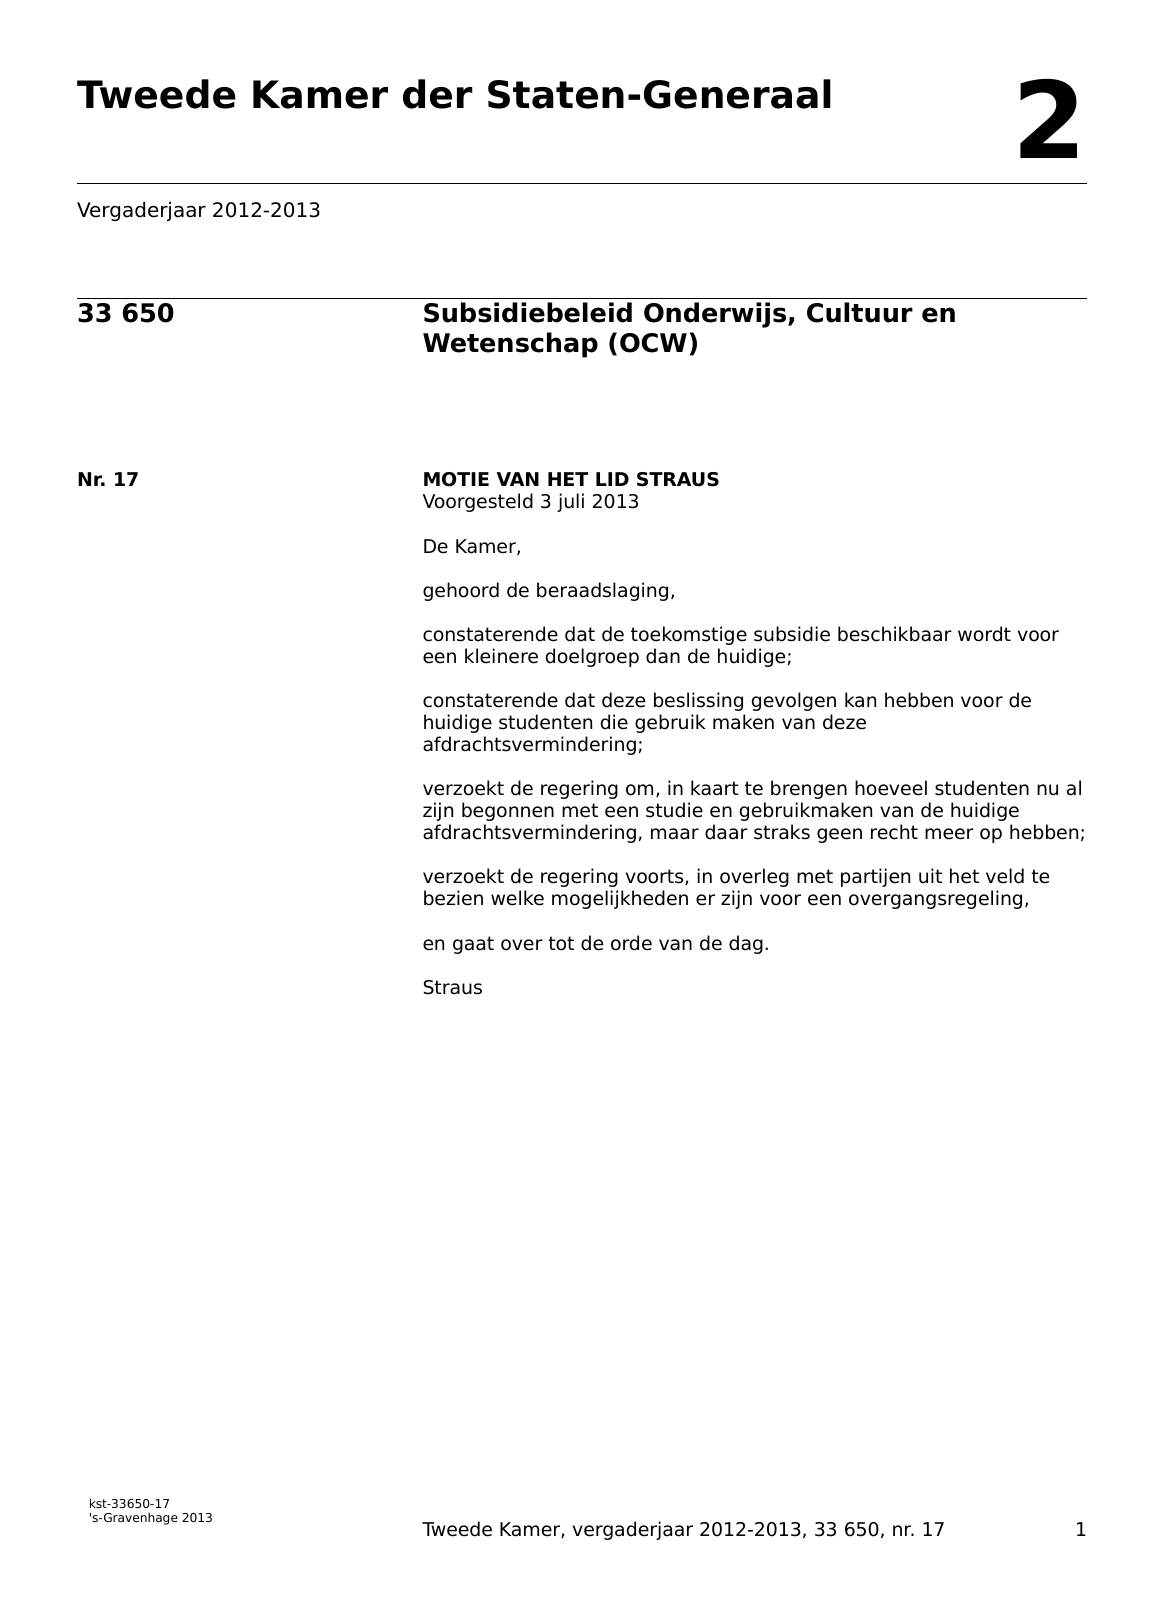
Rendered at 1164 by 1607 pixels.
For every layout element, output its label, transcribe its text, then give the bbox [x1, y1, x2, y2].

text kst-33650-17 [88, 1497, 323, 1511]
text constaterende dat deze beslissing gevolgen kan hebben voor de huidige studenten die gebruik maken van deze afdrachtsvermindering; [422, 690, 1087, 756]
text De Kamer, [422, 536, 1087, 557]
text Straus [422, 977, 1087, 998]
text gehoord de beraadslaging, [422, 580, 1087, 602]
text constaterende dat de toekomstige subsidie beschikbaar wordt voor een kleinere doelgroep dan de huidige; [422, 624, 1087, 668]
text Voorgesteld 3 juli 2013 [422, 491, 1087, 513]
table_header Tweede Kamer der Staten-Generaal [77, 59, 886, 183]
subtitle 33 650 Subsidiebeleid Onderwijs, Cultuur en Wetenschap (OCW) [77, 299, 1087, 358]
subtitle Nr. 17 MOTIE VAN HET LID STRAUS [77, 469, 1087, 491]
text verzoekt de regering voorts, in overleg met partijen uit het veld te bezien welke mogelijkheden er zijn voor een overgangsregeling, [422, 866, 1087, 910]
text 's-Gravenhage 2013 [88, 1511, 323, 1525]
table_cell Vergaderjaar 2012-2013 [77, 184, 1087, 298]
table_header 2 [886, 59, 1087, 183]
text verzoekt de regering om, in kaart te brengen hoeveel studenten nu al zijn begonnen met een studie en gebruikmaken van de huidige afdrachtsvermindering, maar daar straks geen recht meer op hebben; [422, 778, 1087, 844]
text en gaat over tot de orde van de dag. [422, 932, 1087, 954]
